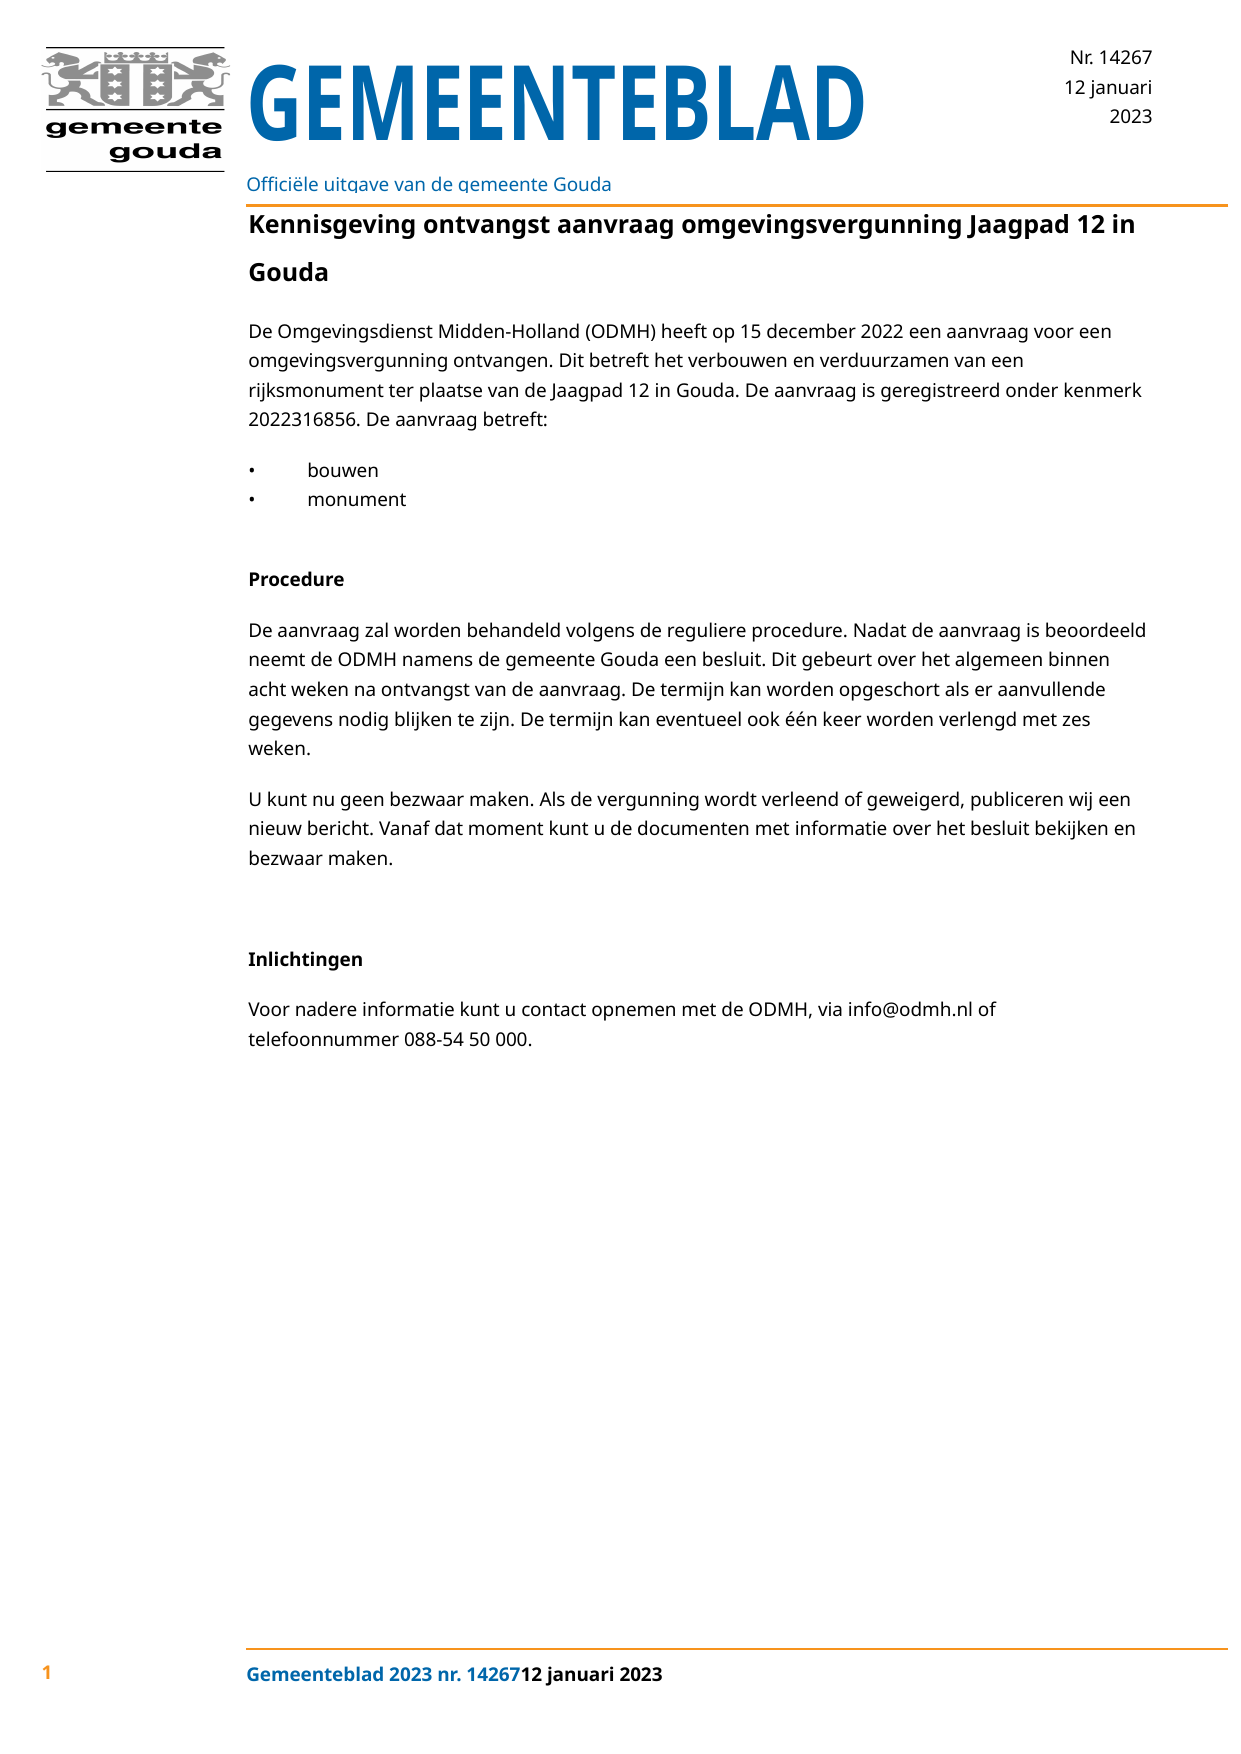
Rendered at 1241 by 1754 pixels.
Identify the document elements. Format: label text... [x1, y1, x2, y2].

text U kunt nu geen bezwaar maken. Als de vergunning wordt verleend of geweigerd, publiceren wij een nieuw bericht. Vanaf dat moment kunt u de documenten met informatie over het besluit bekijken en bezwaar maken. [248, 786, 1152, 871]
text Inlichtingen [248, 946, 1152, 972]
text Kennisgeving ontvangst aanvraag omgevingsvergunning Jaagpad 12 in Gouda [248, 207, 1152, 288]
text Voor nadere informatie kunt u contact opnemen met de ODMH, via info@odmh.nl of telefoonnummer 088-54 50 000. [248, 996, 1152, 1052]
text Procedure [248, 567, 1152, 592]
list bouwen [248, 457, 1152, 483]
picture [41, 47, 231, 172]
text De Omgevingsdienst Midden-Holland (ODMH) heeft op 15 december 2022 een aanvraag voor een omgevingsvergunning ontvangen. Dit betreft het verbouwen en verduurzamen van een rijksmonument ter plaatse van de Jaagpad 12 in Gouda. De aanvraag is geregistreerd onder kenmerk 2022316856. De aanvraag betreft: [248, 318, 1152, 432]
text De aanvraag zal worden behandeld volgens de reguliere procedure. Nadat de aanvraag is beoordeeld neemt de ODMH namens de gemeente Gouda een besluit. Dit gebeurt over het algemeen binnen acht weken na ontvangst van de aanvraag. De termijn kan worden opgeschort als er aanvullende gegevens nodig blijken te zijn. De termijn kan eventueel ook één keer worden verlengd met zes weken. [248, 617, 1152, 761]
list monument [248, 487, 1152, 512]
